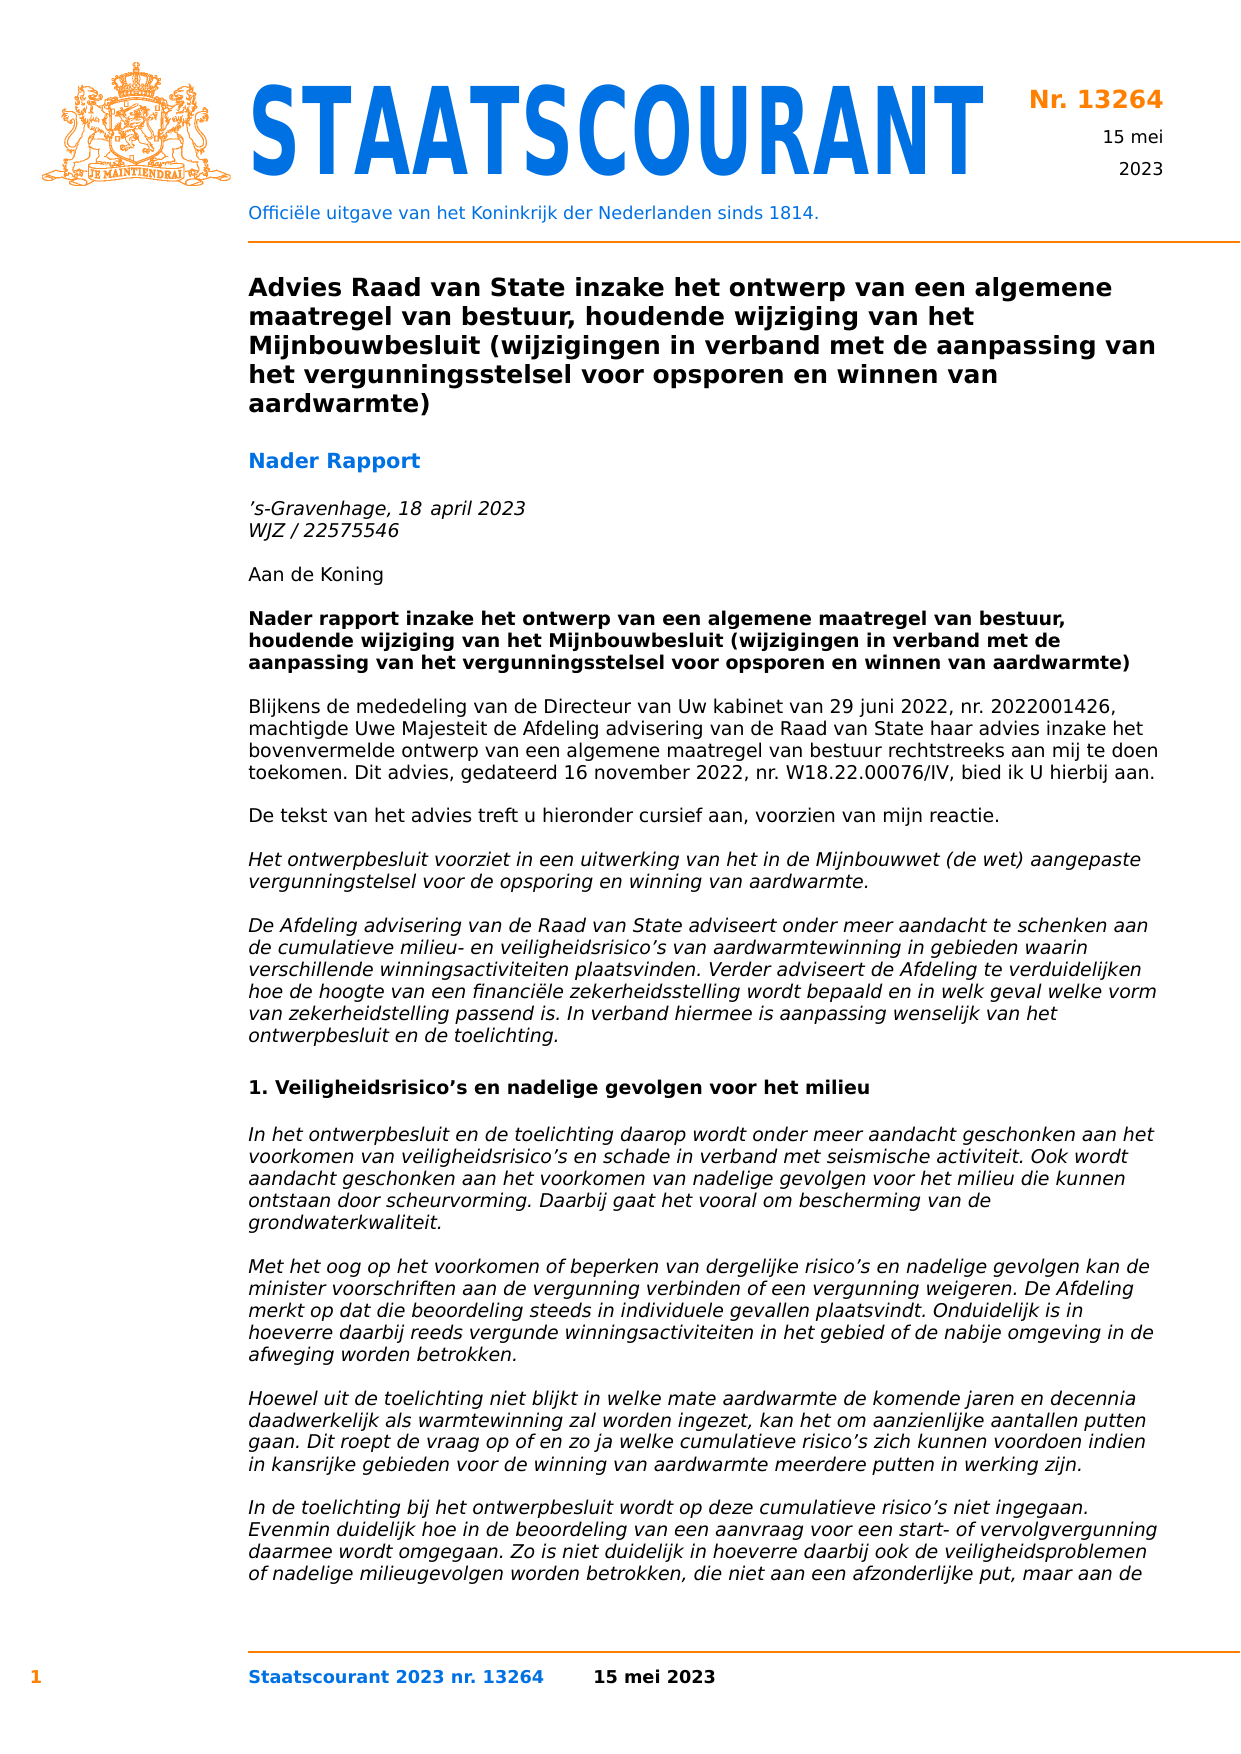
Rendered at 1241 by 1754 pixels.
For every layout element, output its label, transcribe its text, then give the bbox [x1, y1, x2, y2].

text In het ontwerpbesluit en de toelichting daarop wordt onder meer aandacht geschonken aan het voorkomen van veiligheidsrisico’s en schade in verband met seismische activiteit. Ook wordt aandacht geschonken aan het voorkomen van nadelige gevolgen voor het milieu die kunnen ontstaan door scheurvorming. Daarbij gaat het vooral om bescherming van de grondwaterkwaliteit. [248, 1124, 1163, 1234]
text Het ontwerpbesluit voorziet in een uitwerking van het in de Mijnbouwwet (de wet) aangepaste vergunningstelsel voor de opsporing en winning van aardwarmte. [248, 849, 1163, 893]
subtitle Advies Raad van State inzake het ontwerp van een algemene maatregel van bestuur, houdende wijziging van het Mijnbouwbesluit (wijzigingen in verband met de aanpassing van het vergunningsstelsel voor opsporen en winnen van aardwarmte) [248, 273, 1163, 419]
text De Afdeling advisering van de Raad van State adviseert onder meer aandacht te schenken aan de cumulatieve milieu- en veiligheidsrisico’s van aardwarmtewinning in gebieden waarin verschillende winningsactiviteiten plaatsvinden. Verder adviseert de Afdeling te verduidelijken hoe de hoogte van een financiële zekerheidsstelling wordt bepaald en in welk geval welke vorm van zekerheidstelling passend is. In verband hiermee is aanpassing wenselijk van het ontwerpbesluit en de toelichting. [248, 915, 1163, 1047]
text Blijkens de mededeling van de Directeur van Uw kabinet van 29 juni 2022, nr. 2022001426, machtigde Uwe Majesteit de Afdeling advisering van de Raad van State haar advies inzake het bovenvermelde ontwerp van een algemene maatregel van bestuur rechtstreeks aan mij te doen toekomen. Dit advies, gedateerd 16 november 2022, nr. W18.22.00076/IV, bied ik U hierbij aan. [248, 696, 1163, 783]
text WJZ / 22575546 [248, 520, 1163, 542]
table_header [25, 62, 248, 241]
text In de toelichting bij het ontwerpbesluit wordt op deze cumulatieve risico’s niet ingegaan. Evenmin duidelijk hoe in de beoordeling van een aanvraag voor een start- of vervolgvergunning daarmee wordt omgegaan. Zo is niet duidelijk in hoeverre daarbij ook de veiligheidsproblemen of nadelige milieugevolgen worden betrokken, die niet aan een afzonderlijke put, maar aan de [248, 1497, 1163, 1585]
text De tekst van het advies treft u hieronder cursief aan, voorzien van mijn reactie. [248, 805, 1163, 827]
table_cell 2023 [998, 153, 1240, 203]
text ’s-Gravenhage, 18 april 2023 [248, 498, 1163, 520]
subtitle Nader Rapport [248, 449, 1163, 473]
text Nader rapport inzake het ontwerp van een algemene maatregel van bestuur, houdende wijziging van het Mijnbouwbesluit (wijzigingen in verband met de aanpassing van het vergunningsstelsel voor opsporen en winnen van aardwarmte) [248, 608, 1163, 674]
subtitle 1. Veiligheidsrisico’s en nadelige gevolgen voor het milieu [248, 1077, 1163, 1099]
table_header Nr. 13264 [998, 62, 1240, 121]
text Aan de Koning [248, 564, 1163, 586]
text Hoewel uit de toelichting niet blijkt in welke mate aardwarmte de komende jaren en decennia daadwerkelijk als warmtewinning zal worden ingezet, kan het om aanzienlijke aantallen putten gaan. Dit roept de vraag op of en zo ja welke cumulatieve risico’s zich kunnen voordoen indien in kansrijke gebieden voor de winning van aardwarmte meerdere putten in werking zijn. [248, 1387, 1163, 1475]
table_header STAATSCOURANT [248, 62, 998, 203]
table_cell Officiële uitgave van het Koninkrijk der Nederlanden sinds 1814. [248, 203, 1240, 241]
picture [41, 62, 231, 186]
text Met het oog op het voorkomen of beperken van dergelijke risico’s en nadelige gevolgen kan de minister voorschriften aan de vergunning verbinden of een vergunning weigeren. De Afdeling merkt op dat die beoordeling steeds in individuele gevallen plaatsvindt. Onduidelijk is in hoeverre daarbij reeds vergunde winningsactiviteiten in het gebied of de nabije omgeving in de afweging worden betrokken. [248, 1256, 1163, 1366]
table_cell 15 mei [998, 121, 1240, 153]
